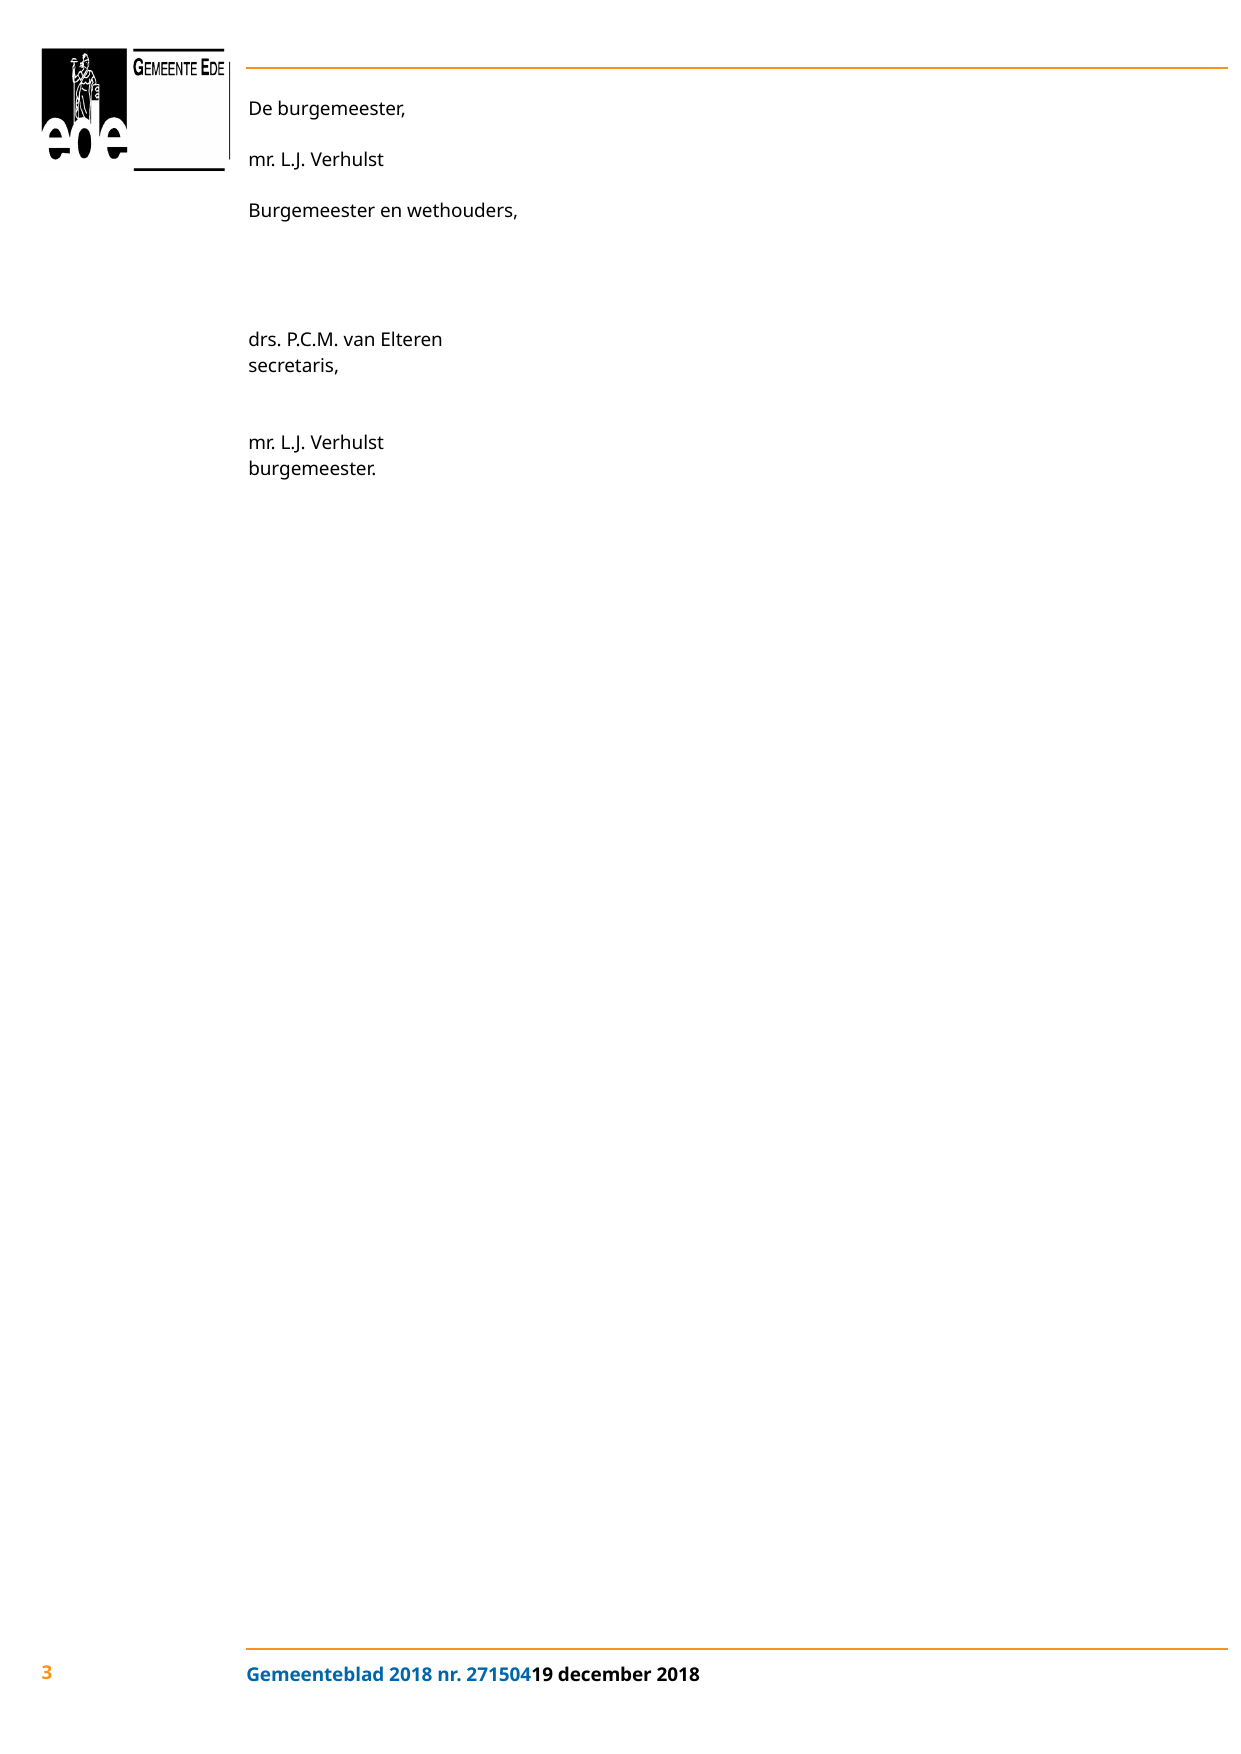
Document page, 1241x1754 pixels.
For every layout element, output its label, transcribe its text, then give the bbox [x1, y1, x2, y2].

text burgemeester. [248, 455, 1152, 481]
text secretaris, [248, 352, 1152, 378]
picture [41, 47, 231, 172]
text mr. L.J. Verhulst [248, 146, 1152, 172]
text De burgemeester, [248, 95, 1152, 121]
text Burgemeester en wethouders, [248, 198, 1152, 223]
text mr. L.J. Verhulst [248, 429, 1152, 455]
text drs. P.C.M. van Elteren [248, 326, 1152, 352]
